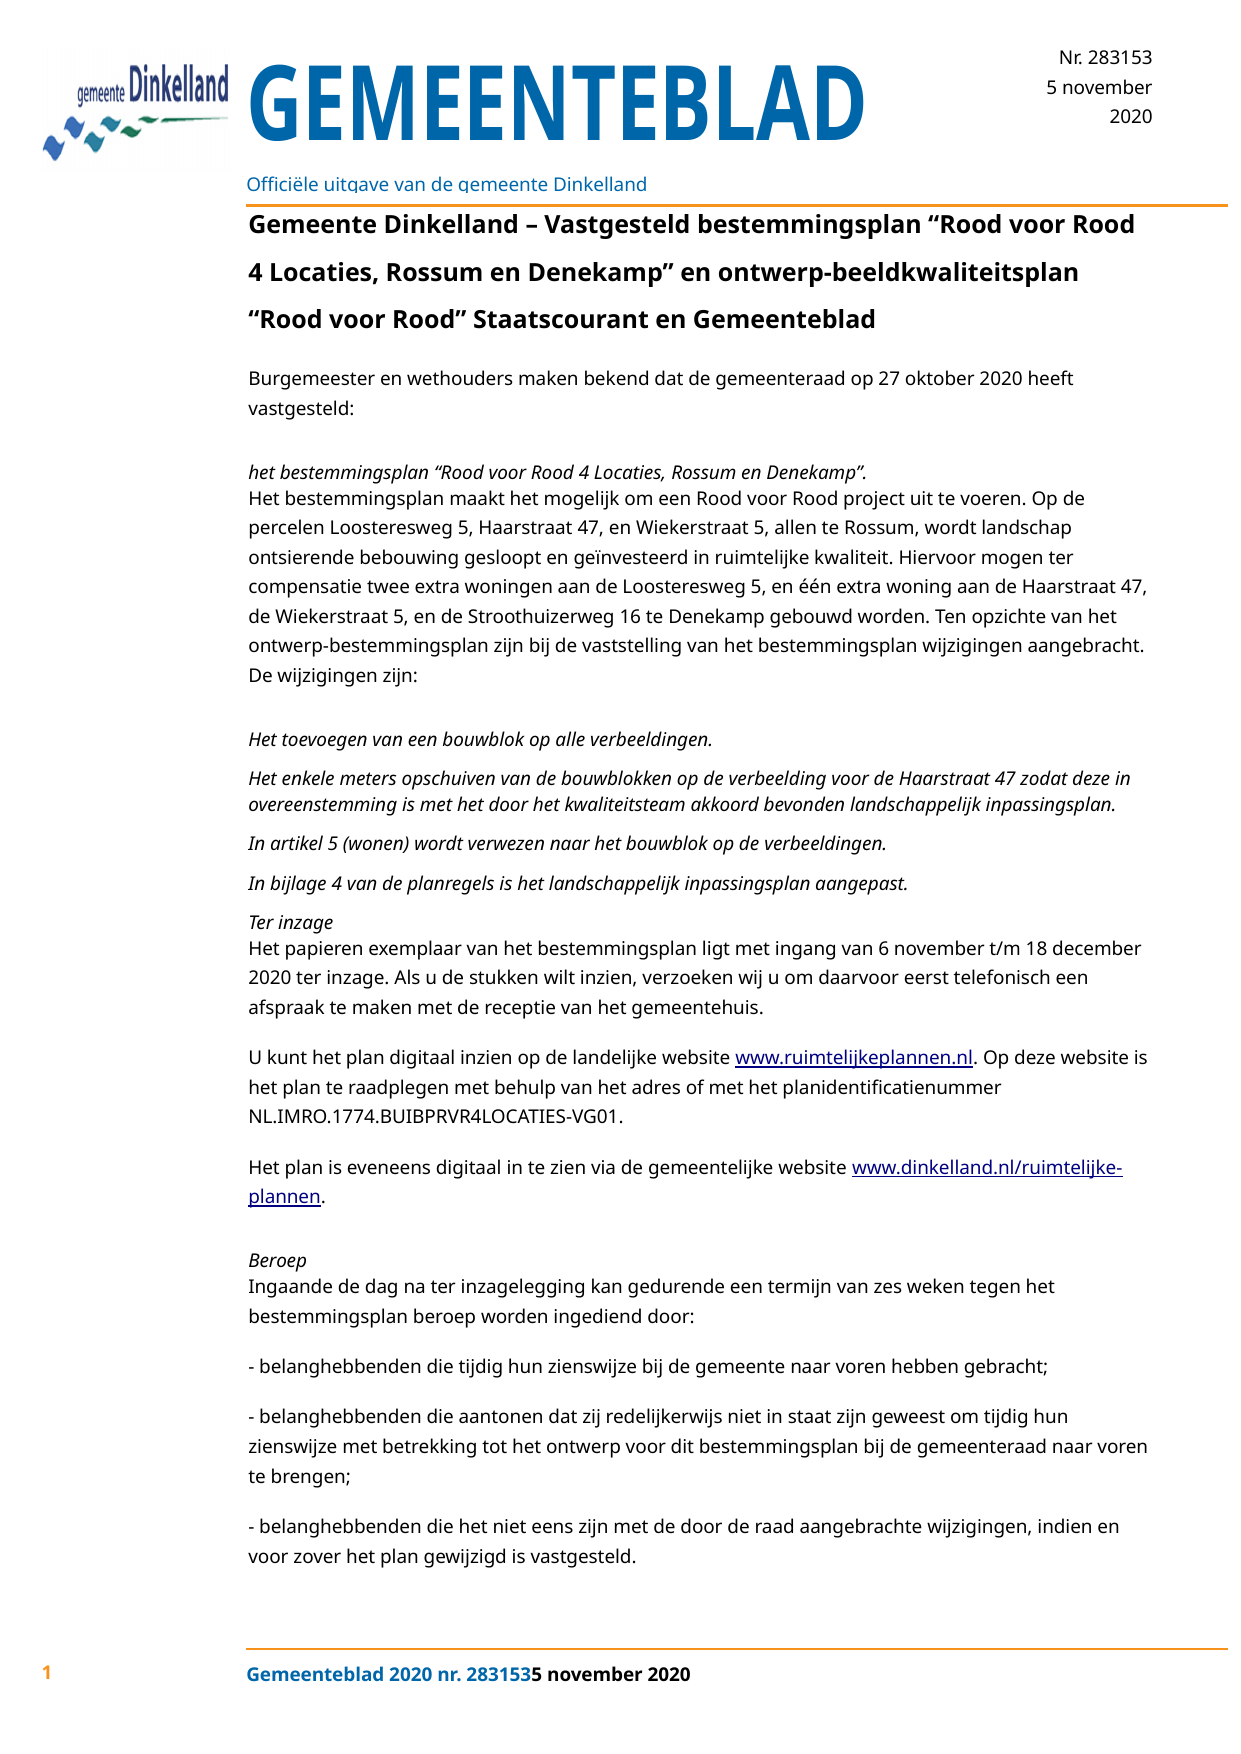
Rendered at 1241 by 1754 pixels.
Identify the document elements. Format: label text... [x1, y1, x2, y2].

text Het plan is eveneens digitaal in te zien via de gemeentelijke website www.dinkelland.nl/ruimtelijke-plannen. [248, 1154, 1152, 1209]
text Het papieren exemplaar van het bestemmingsplan ligt met ingang van 6 november t/m 18 december 2020 ter inzage. Als u de stukken wilt inzien, verzoeken wij u om daarvoor eerst telefonisch een afspraak te maken met de receptie van het gemeentehuis. [248, 935, 1152, 1020]
text Ingaande de dag na ter inzagelegging kan gedurende een termijn van zes weken tegen het bestemmingsplan beroep worden ingediend door: [248, 1273, 1152, 1328]
text Gemeente Dinkelland – Vastgesteld bestemmingsplan “Rood voor Rood 4 Locaties, Rossum en Denekamp” en ontwerp-beeldkwaliteitsplan “Rood voor Rood” Staatscourant en Gemeenteblad [248, 207, 1152, 336]
text Het enkele meters opschuiven van de bouwblokken op de verbeelding voor de Haarstraat 47 zodat deze in overeenstemming is met het door het kwaliteitsteam akkoord bevonden landschappelijk inpassingsplan. [248, 766, 1152, 817]
text Het toevoegen van een bouwblok op alle verbeeldingen. [248, 726, 1152, 752]
text - belanghebbenden die aantonen dat zij redelijkerwijs niet in staat zijn geweest om tijdig hun zienswijze met betrekking tot het ontwerp voor dit bestemmingsplan bij de gemeenteraad naar voren te brengen; [248, 1404, 1152, 1488]
text In bijlage 4 van de planregels is het landschappelijk inpassingsplan aangepast. [248, 870, 1152, 896]
text Burgemeester en wethouders maken bekend dat de gemeenteraad op 27 oktober 2020 heeft vastgesteld: [248, 366, 1152, 421]
text Ter inzage [248, 909, 1152, 935]
text het bestemmingsplan “Rood voor Rood 4 Locaties, Rossum en Denekamp”. [248, 459, 1152, 485]
text In artikel 5 (wonen) wordt verwezen naar het bouwblok op de verbeeldingen. [248, 831, 1152, 856]
text U kunt het plan digitaal inzien op de landelijke website www.ruimtelijkeplannen.nl. Op deze website is het plan te raadplegen met behulp van het adres of met het planidentificatienummer NL.IMRO.1774.BUIBPRVR4LOCATIES-VG01. [248, 1044, 1152, 1129]
text - belanghebbenden die het niet eens zijn met de door de raad aangebrachte wijzigingen, indien en voor zover het plan gewijzigd is vastgesteld. [248, 1513, 1152, 1568]
text - belanghebbenden die tijdig hun zienswijze bij de gemeente naar voren hebben gebracht; [248, 1353, 1152, 1379]
picture [41, 47, 231, 172]
text Beroep [248, 1247, 1152, 1273]
text Het bestemmingsplan maakt het mogelijk om een Rood voor Rood project uit te voeren. Op de percelen Loosteresweg 5, Haarstraat 47, en Wiekerstraat 5, allen te Rossum, wordt landschap ontsierende bebouwing gesloopt en geïnvesteerd in ruimtelijke kwaliteit. Hiervoor mogen ter compensatie twee extra woningen aan de Loosteresweg 5, en één extra woning aan de Haarstraat 47, de Wiekerstraat 5, en de Stroothuizerweg 16 te Denekamp gebouwd worden. Ten opzichte van het ontwerp-bestemmingsplan zijn bij de vaststelling van het bestemmingsplan wijzigingen aangebracht. De wijzigingen zijn: [248, 485, 1152, 688]
